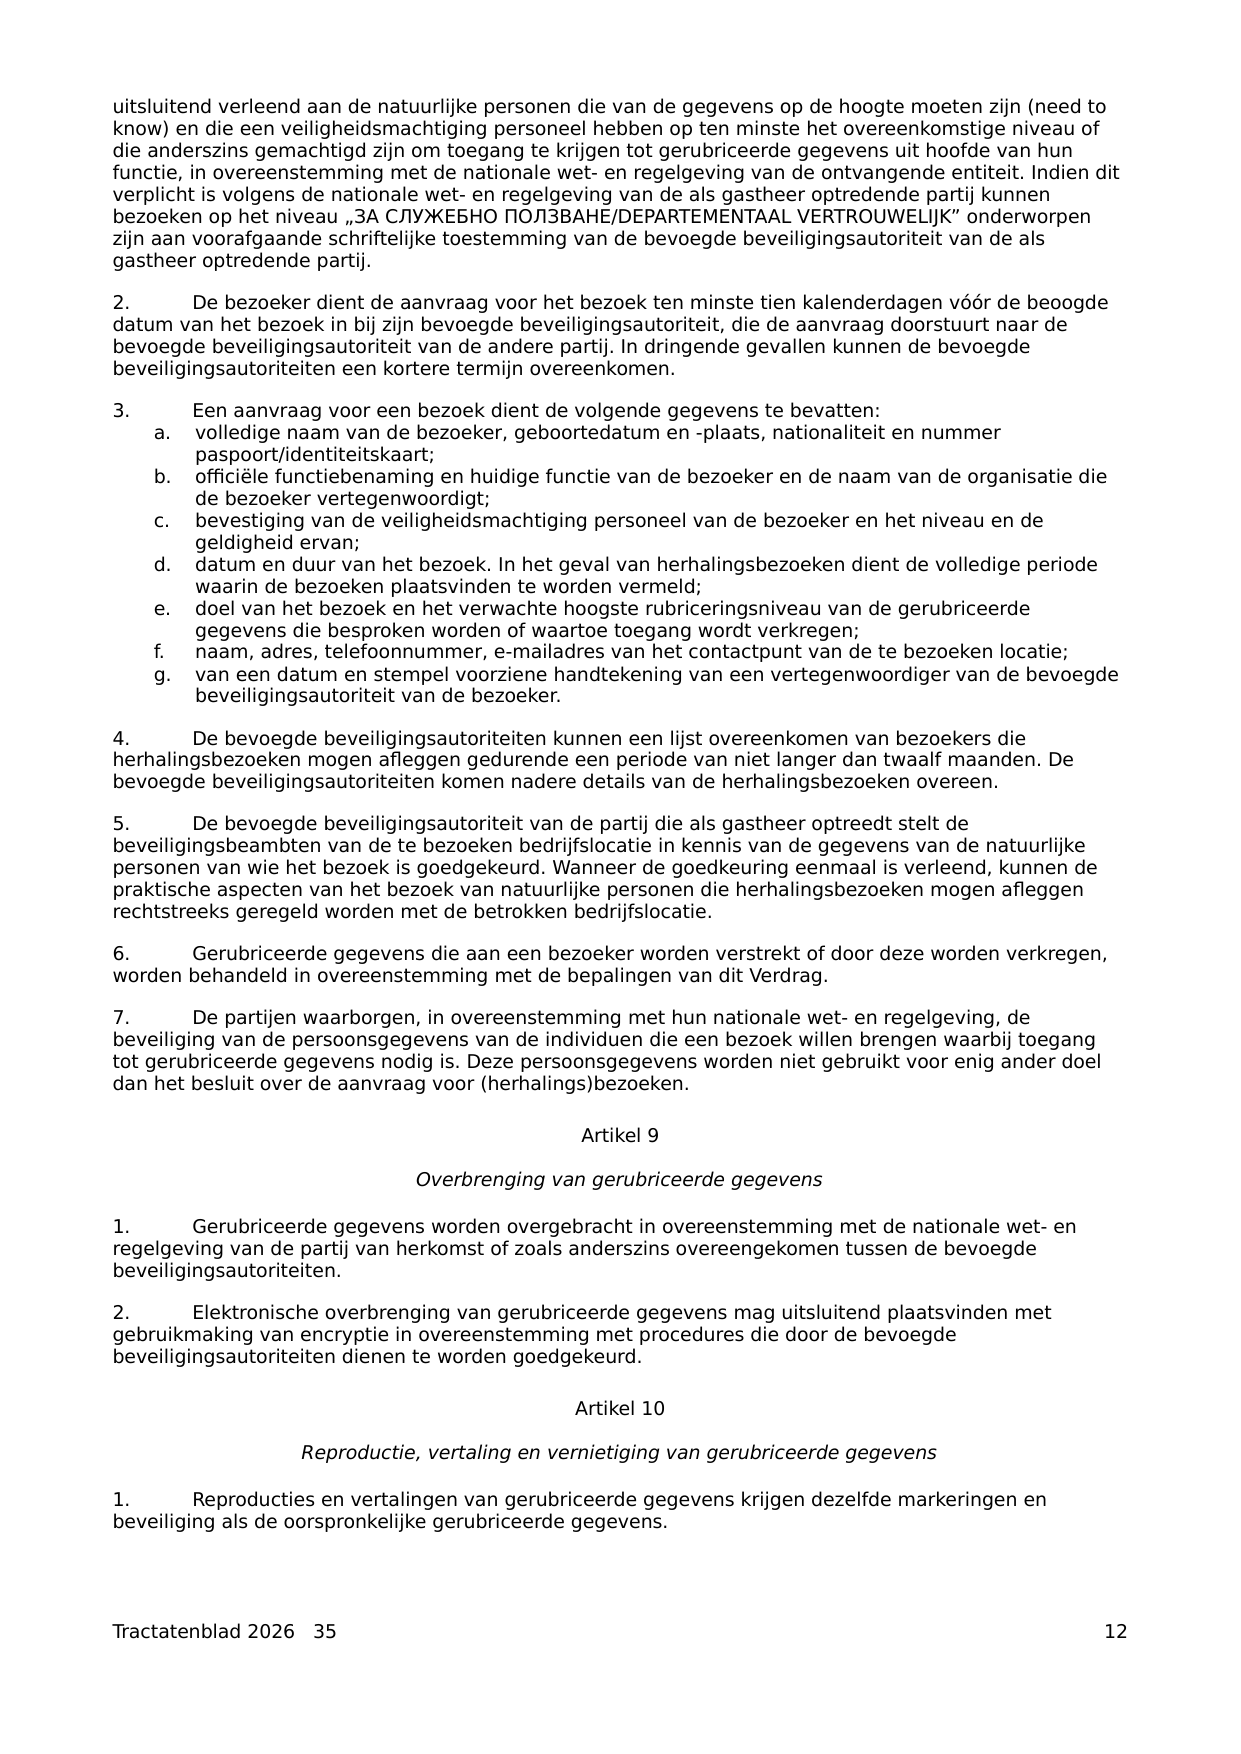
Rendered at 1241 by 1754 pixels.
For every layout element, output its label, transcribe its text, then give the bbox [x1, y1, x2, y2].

text c. bevestiging van de veiligheidsmachtiging personeel van de bezoeker en het niveau en de geldigheid ervan; [153, 509, 1128, 553]
text 1. Gerubriceerde gegevens worden overgebracht in overeenstemming met de nationale wet- en regelgeving van de partij van herkomst of zoals anderszins overeengekomen tussen de bevoegde beveiligingsautoriteiten. [112, 1216, 1128, 1282]
text e. doel van het bezoek en het verwachte hoogste rubriceringsniveau van de gerubriceerde gegevens die besproken worden of waartoe toegang wordt verkregen; [153, 597, 1128, 641]
text 7. De partijen waarborgen, in overeenstemming met hun nationale wet- en regelgeving, de beveiliging van de persoonsgegevens van de individuen die een bezoek willen brengen waarbij toegang tot gerubriceerde gegevens nodig is. Deze persoonsgegevens worden niet gebruikt voor enig ander doel dan het besluit over de aanvraag voor (herhalings)bezoeken. [112, 1007, 1128, 1095]
subtitle Artikel 9 Overbrenging van gerubriceerde gegevens [112, 1125, 1128, 1191]
text uitsluitend verleend aan de natuurlijke personen die van de gegevens op de hoogte moeten zijn (need to know) en die een veiligheidsmachtiging personeel hebben op ten minste het overeenkomstige niveau of die anderszins gemachtigd zijn om toegang te krijgen tot gerubriceerde gegevens uit hoofde van hun functie, in overeenstemming met de nationale wet- en regelgeving van de ontvangende entiteit. Indien dit verplicht is volgens de nationale wet- en regelgeving van de als gastheer optredende partij kunnen bezoeken op het niveau „ЗА СЛУЖЕБНО ПОЛЗВАНЕ/DEPARTEMENTAAL VERTROUWELIJK” onderworpen zijn aan voorafgaande schriftelijke toestemming van de bevoegde beveiligingsautoriteit van de als gastheer optredende partij. [112, 96, 1128, 272]
text 3. Een aanvraag voor een bezoek dient de volgende gegevens te bevatten: [112, 400, 1128, 422]
text f. naam, adres, telefoonnummer, e-mailadres van het contactpunt van de te bezoeken locatie; [153, 641, 1128, 663]
text 4. De bevoegde beveiligingsautoriteiten kunnen een lijst overeenkomen van bezoekers die herhalingsbezoeken mogen afleggen gedurende een periode van niet langer dan twaalf maanden. De bevoegde beveiligingsautoriteiten komen nadere details van de herhalingsbezoeken overeen. [112, 727, 1128, 793]
text d. datum en duur van het bezoek. In het geval van herhalingsbezoeken dient de volledige periode waarin de bezoeken plaatsvinden te worden vermeld; [153, 553, 1128, 597]
text g. van een datum en stempel voorziene handtekening van een vertegenwoordiger van de bevoegde beveiligingsautoriteit van de bezoeker. [153, 663, 1128, 707]
text 2. Elektronische overbrenging van gerubriceerde gegevens mag uitsluitend plaatsvinden met gebruikmaking van encryptie in overeenstemming met procedures die door de bevoegde beveiligingsautoriteiten dienen te worden goedgekeurd. [112, 1302, 1128, 1368]
text 1. Reproducties en vertalingen van gerubriceerde gegevens krijgen dezelfde markeringen en beveiliging als de oorspronkelijke gerubriceerde gegevens. [112, 1489, 1128, 1533]
text b. officiële functiebenaming en huidige functie van de bezoeker en de naam van de organisatie die de bezoeker vertegenwoordigt; [153, 466, 1128, 509]
text 2. De bezoeker dient de aanvraag voor het bezoek ten minste tien kalenderdagen vóór de beoogde datum van het bezoek in bij zijn bevoegde beveiligingsautoriteit, die de aanvraag doorstuurt naar de bevoegde beveiligingsautoriteit van de andere partij. In dringende gevallen kunnen de bevoegde beveiligingsautoriteiten een kortere termijn overeenkomen. [112, 292, 1128, 380]
subtitle Artikel 10 Reproductie, vertaling en vernietiging van gerubriceerde gegevens [112, 1398, 1128, 1464]
text 6. Gerubriceerde gegevens die aan een bezoeker worden verstrekt of door deze worden verkregen, worden behandeld in overeenstemming met de bepalingen van dit Verdrag. [112, 943, 1128, 987]
text a. volledige naam van de bezoeker, geboortedatum en -plaats, nationaliteit en nummer paspoort/identiteitskaart; [153, 422, 1128, 466]
text 5. De bevoegde beveiligingsautoriteit van de partij die als gastheer optreedt stelt de beveiligingsbeambten van de te bezoeken bedrijfslocatie in kennis van de gegevens van de natuurlijke personen van wie het bezoek is goedgekeurd. Wanneer de goedkeuring eenmaal is verleend, kunnen de praktische aspecten van het bezoek van natuurlijke personen die herhalingsbezoeken mogen afleggen rechtstreeks geregeld worden met de betrokken bedrijfslocatie. [112, 813, 1128, 923]
